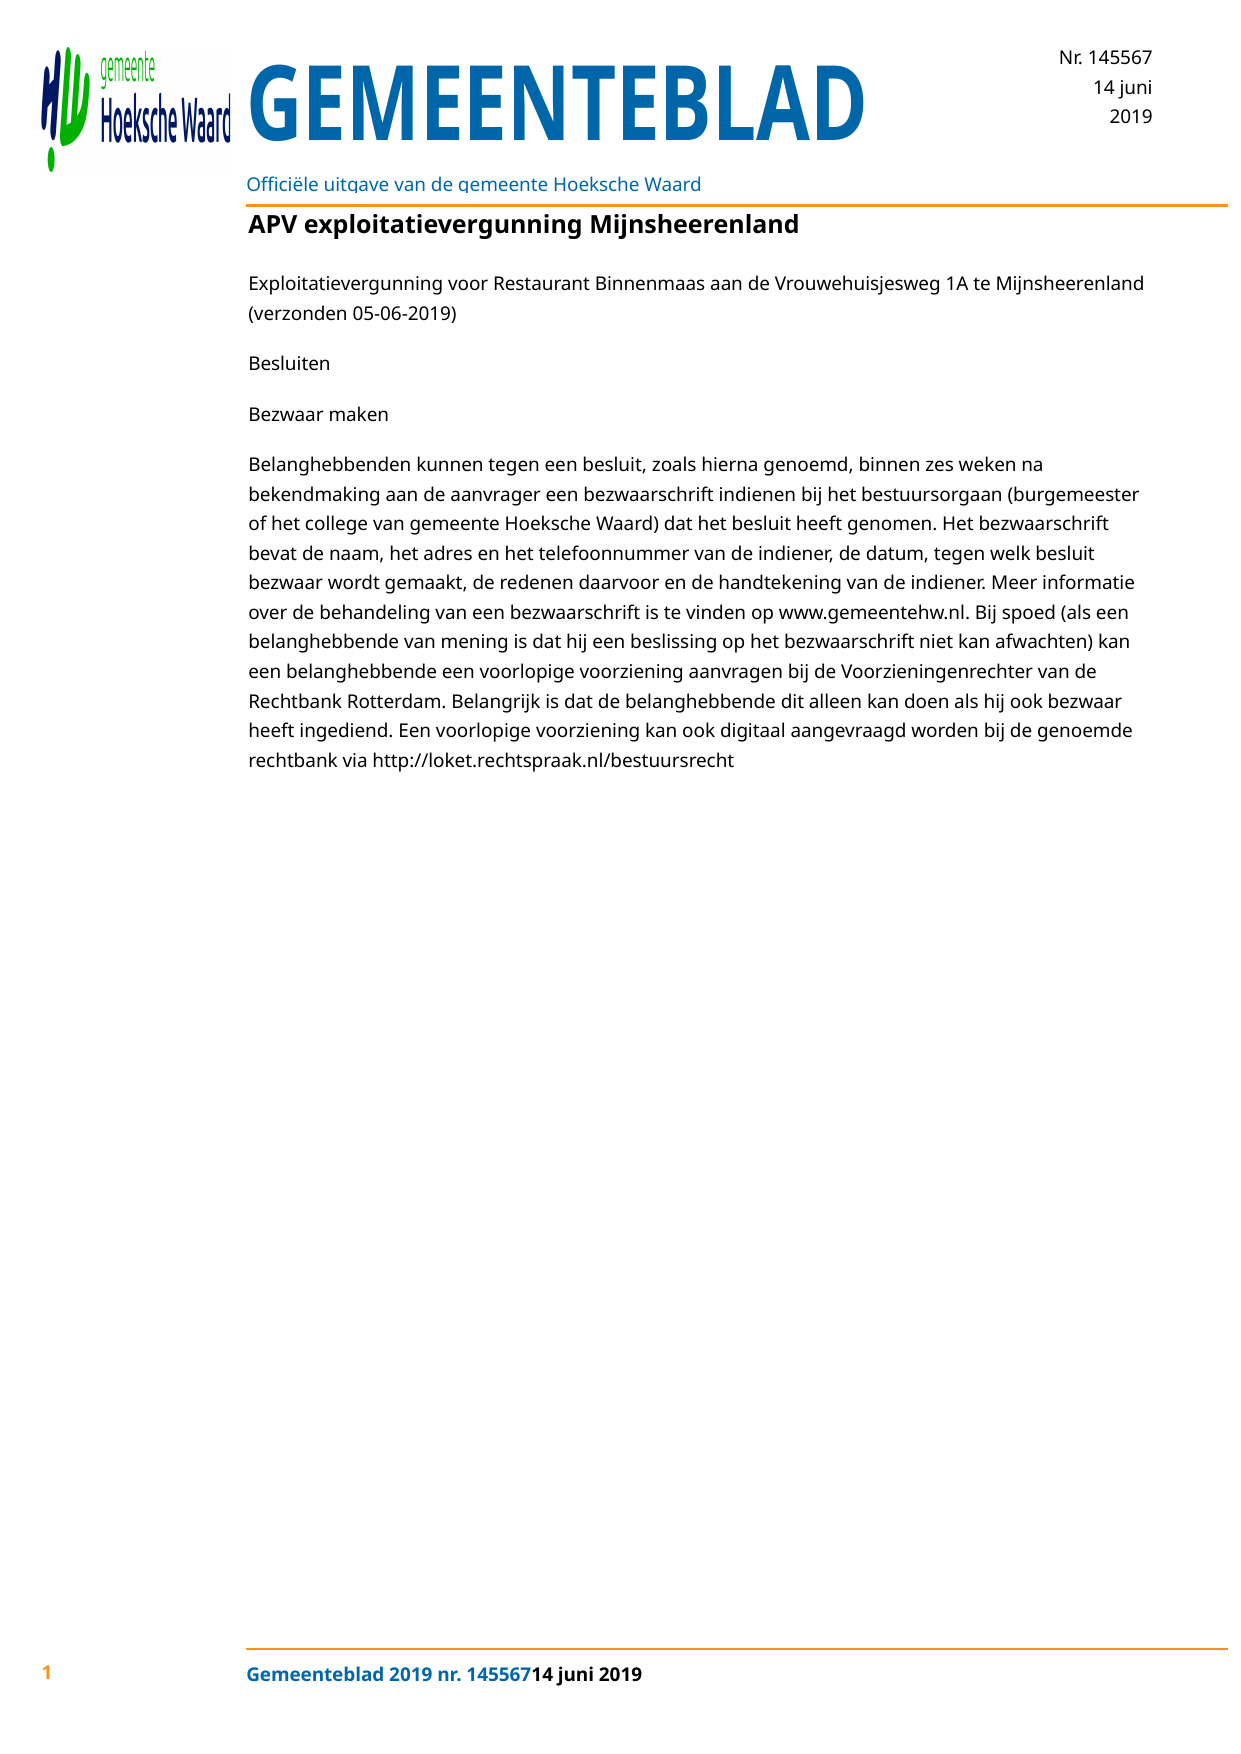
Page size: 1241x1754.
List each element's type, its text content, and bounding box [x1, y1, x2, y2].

text Bezwaar maken [248, 401, 1152, 426]
text Belanghebbenden kunnen tegen een besluit, zoals hierna genoemd, binnen zes weken na bekendmaking aan de aanvrager een bezwaarschrift indienen bij het bestuursorgaan (burgemeester of het college van gemeente Hoeksche Waard) dat het besluit heeft genomen. Het bezwaarschrift bevat de naam, het adres en het telefoonnummer van de indiener, de datum, tegen welk besluit bezwaar wordt gemaakt, de redenen daarvoor en de handtekening van de indiener. Meer informatie over de behandeling van een bezwaarschrift is te vinden op www.gemeentehw.nl. Bij spoed (als een belanghebbende van mening is dat hij een beslissing op het bezwaarschrift niet kan afwachten) kan een belanghebbende een voorlopige voorziening aanvragen bij de Voorzieningenrechter van de Rechtbank Rotterdam. Belangrijk is dat de belanghebbende dit alleen kan doen als hij ook bezwaar heeft ingediend. Een voorlopige voorziening kan ook digitaal aangevraagd worden bij de genoemde rechtbank via http://loket.rechtspraak.nl/bestuursrecht [248, 451, 1152, 773]
text Besluiten [248, 350, 1152, 376]
text Exploitatievergunning voor Restaurant Binnenmaas aan de Vrouwehuisjesweg 1A te Mijnsheerenland (verzonden 05-06-2019) [248, 270, 1152, 326]
text APV exploitatievergunning Mijnsheerenland [248, 207, 1152, 241]
picture [41, 47, 231, 172]
